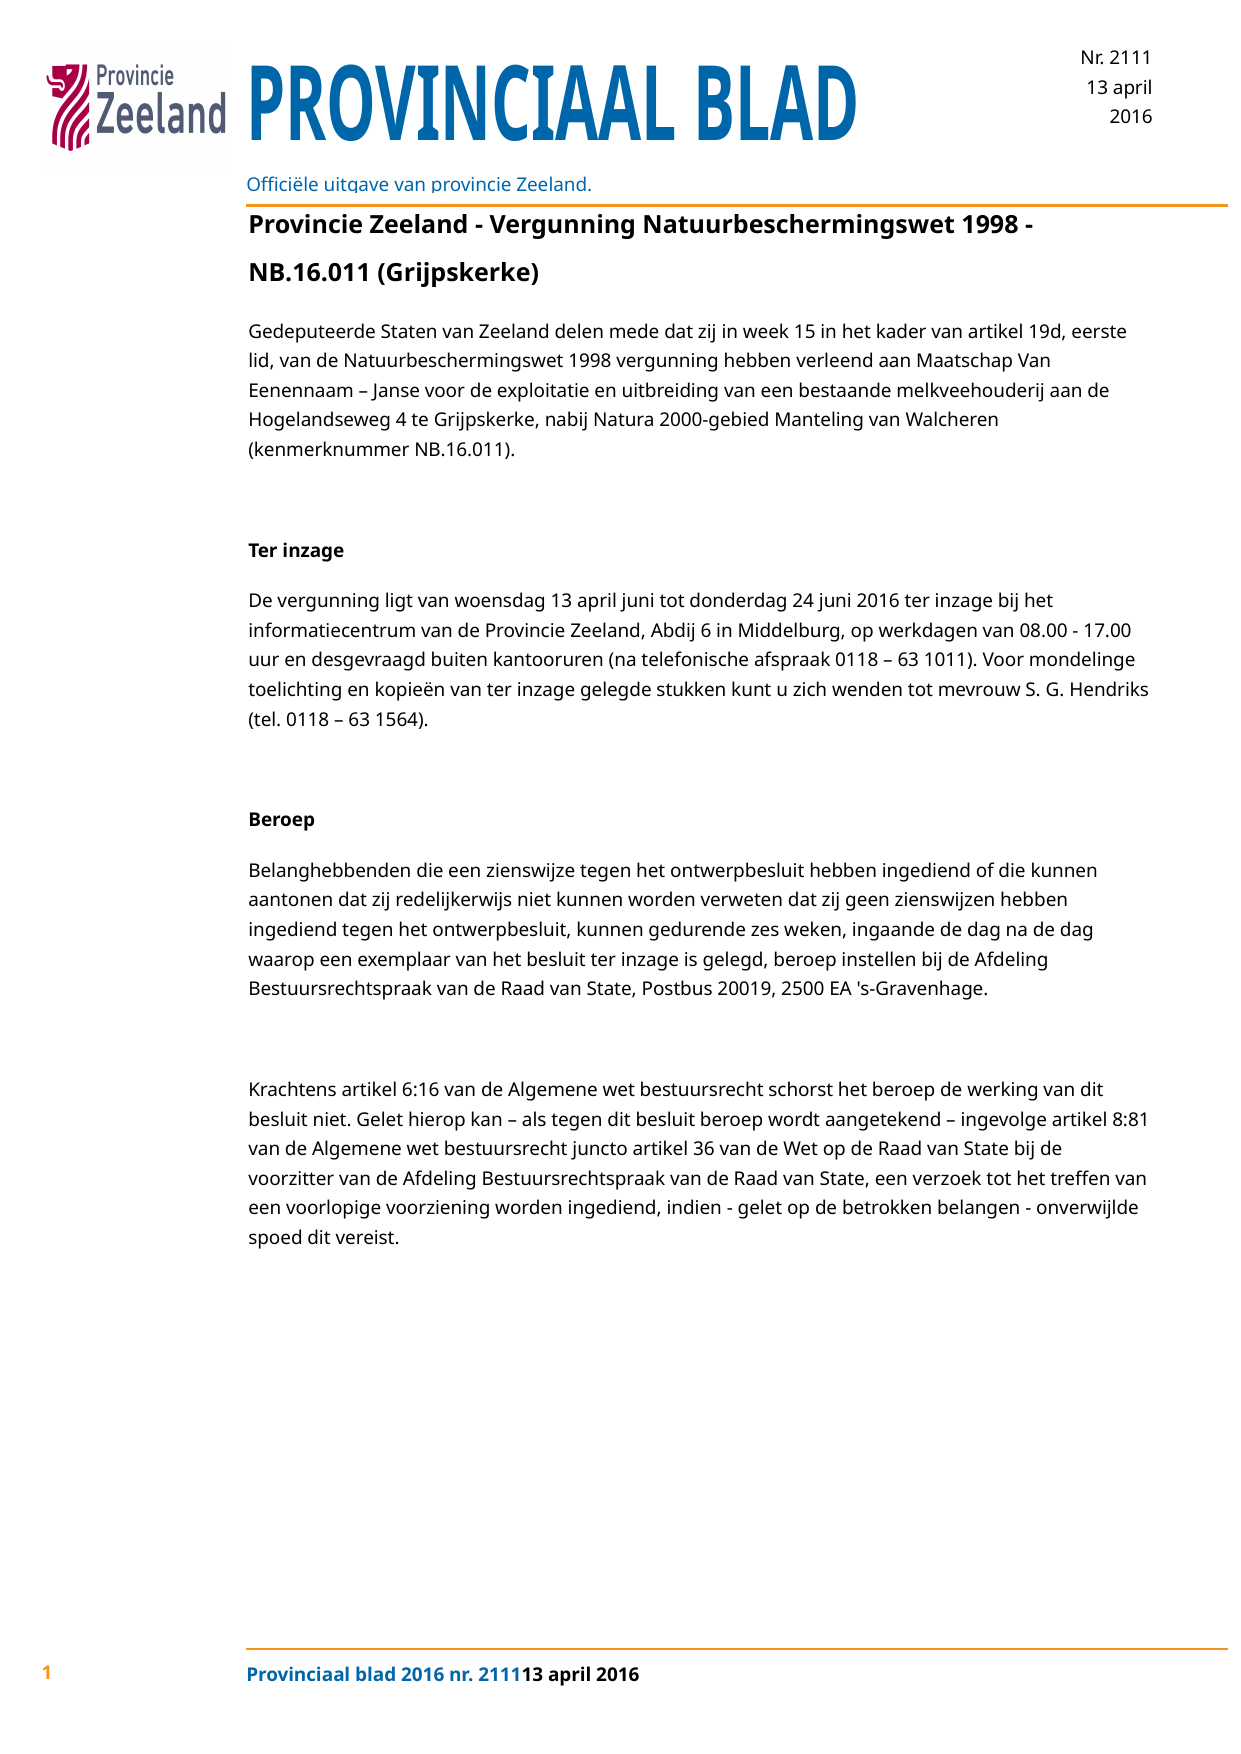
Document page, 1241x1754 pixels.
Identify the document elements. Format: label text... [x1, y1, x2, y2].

picture [41, 47, 231, 172]
text De vergunning ligt van woensdag 13 april juni tot donderdag 24 juni 2016 ter inzage bij het informatiecentrum van de Provincie Zeeland, Abdij 6 in Middelburg, op werkdagen van 08.00 - 17.00 uur en desgevraagd buiten kantooruren (na telefonische afspraak 0118 – 63 1011). Voor mondelinge toelichting en kopieën van ter inzage gelegde stukken kunt u zich wenden tot mevrouw S. G. Hendriks (tel. 0118 – 63 1564). [248, 587, 1152, 732]
text Krachtens artikel 6:16 van de Algemene wet bestuursrecht schorst het beroep de werking van dit besluit niet. Gelet hierop kan – als tegen dit besluit beroep wordt aangetekend – ingevolge artikel 8:81 van de Algemene wet bestuursrecht juncto artikel 36 van de Wet op de Raad van State bij de voorzitter van de Afdeling Bestuursrechtspraak van de Raad van State, een verzoek tot het treffen van een voorlopige voorziening worden ingediend, indien - gelet op de betrokken belangen - onverwijlde spoed dit vereist. [248, 1076, 1152, 1250]
text Belanghebbenden die een zienswijze tegen het ontwerpbesluit hebben ingediend of die kunnen aantonen dat zij redelijkerwijs niet kunnen worden verweten dat zij geen zienswijzen hebben ingediend tegen het ontwerpbesluit, kunnen gedurende zes weken, ingaande de dag na de dag waarop een exemplaar van het besluit ter inzage is gelegd, beroep instellen bij de Afdeling Bestuursrechtspraak van de Raad van State, Postbus 20019, 2500 EA 's-Gravenhage. [248, 857, 1152, 1001]
text Provincie Zeeland - Vergunning Natuurbeschermingswet 1998 - NB.16.011 (Grijpskerke) [248, 207, 1152, 288]
text Beroep [248, 807, 1152, 832]
text Gedeputeerde Staten van Zeeland delen mede dat zij in week 15 in het kader van artikel 19d, eerste lid, van de Natuurbeschermingswet 1998 vergunning hebben verleend aan Maatschap Van Eenennaam – Janse voor de exploitatie en uitbreiding van een bestaande melkveehouderij aan de Hogelandseweg 4 te Grijpskerke, nabij Natura 2000-gebied Manteling van Walcheren (kenmerknummer NB.16.011). [248, 318, 1152, 462]
text Ter inzage [248, 537, 1152, 563]
